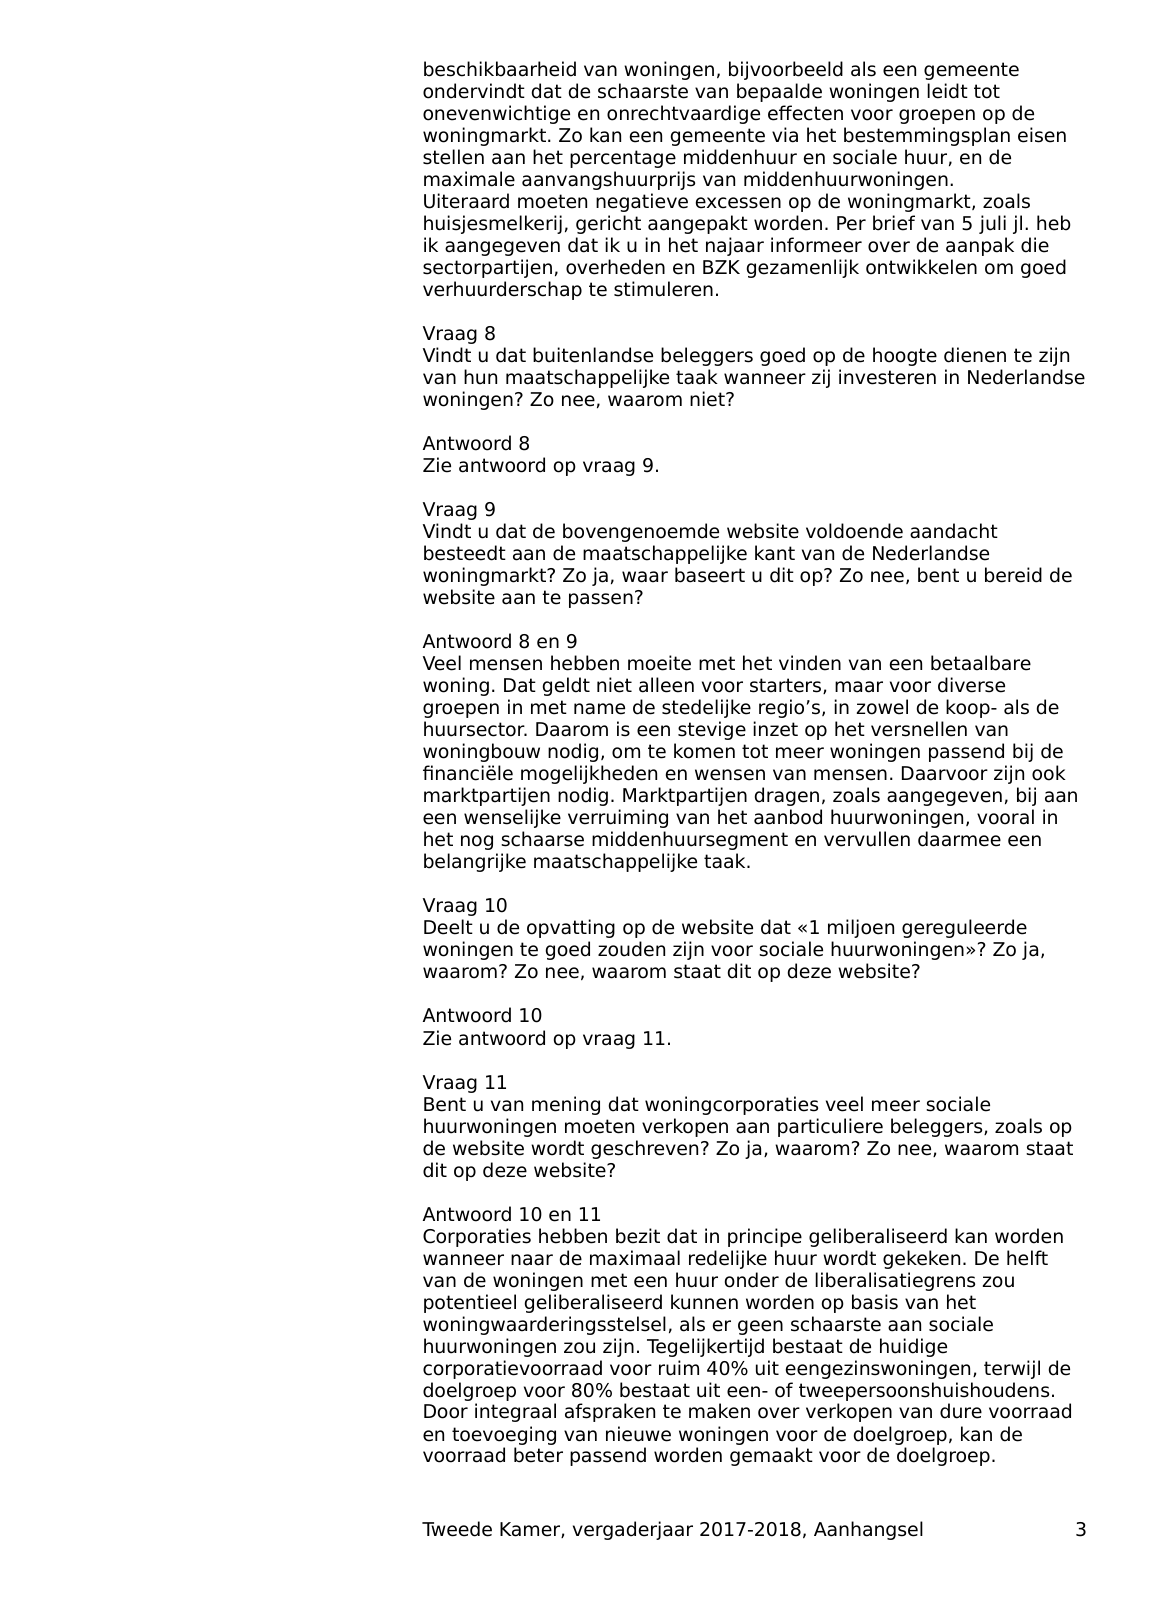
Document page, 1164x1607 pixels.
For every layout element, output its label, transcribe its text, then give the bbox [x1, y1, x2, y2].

text Antwoord 8 [422, 433, 1087, 455]
text Antwoord 10 [422, 1005, 1087, 1027]
text Veel mensen hebben moeite met het vinden van een betaalbare woning. Dat geldt niet alleen voor starters, maar voor diverse groepen in met name de stedelijke regio’s, in zowel de koop- als de huursector. Daarom is een stevige inzet op het versnellen van woningbouw nodig, om te komen tot meer woningen passend bij de financiële mogelijkheden en wensen van mensen. Daarvoor zijn ook marktpartijen nodig. Marktpartijen dragen, zoals aangegeven, bij aan een wenselijke verruiming van het aanbod huurwoningen, vooral in het nog schaarse middenhuursegment en vervullen daarmee een belangrijke maatschappelijke taak. [422, 653, 1087, 873]
text Antwoord 8 en 9 [422, 631, 1087, 653]
text Vindt u dat de bovengenoemde website voldoende aandacht besteedt aan de maatschappelijke kant van de Nederlandse woningmarkt? Zo ja, waar baseert u dit op? Zo nee, bent u bereid de website aan te passen? [422, 521, 1087, 609]
text beschikbaarheid van woningen, bijvoorbeeld als een gemeente ondervindt dat de schaarste van bepaalde woningen leidt tot onevenwichtige en onrechtvaardige effecten voor groepen op de woningmarkt. Zo kan een gemeente via het bestemmingsplan eisen stellen aan het percentage middenhuur en sociale huur, en de maximale aanvangshuurprijs van middenhuurwoningen. [422, 59, 1087, 191]
text Vraag 8 [422, 323, 1087, 345]
text Vraag 10 [422, 895, 1087, 917]
text Deelt u de opvatting op de website dat «1 miljoen gereguleerde woningen te goed zouden zijn voor sociale huurwoningen»? Zo ja, waarom? Zo nee, waarom staat dit op deze website? [422, 917, 1087, 983]
text Vraag 11 [422, 1072, 1087, 1093]
text Antwoord 10 en 11 [422, 1204, 1087, 1226]
text Vraag 9 [422, 499, 1087, 521]
text Zie antwoord op vraag 11. [422, 1027, 1087, 1049]
text Uiteraard moeten negatieve excessen op de woningmarkt, zoals huisjesmelkerij, gericht aangepakt worden. Per brief van 5 juli jl. heb ik aangegeven dat ik u in het najaar informeer over de aanpak die sectorpartijen, overheden en BZK gezamenlijk ontwikkelen om goed verhuurderschap te stimuleren. [422, 191, 1087, 301]
text Bent u van mening dat woningcorporaties veel meer sociale huurwoningen moeten verkopen aan particuliere beleggers, zoals op de website wordt geschreven? Zo ja, waarom? Zo nee, waarom staat dit op deze website? [422, 1093, 1087, 1181]
text Corporaties hebben bezit dat in principe geliberaliseerd kan worden wanneer naar de maximaal redelijke huur wordt gekeken. De helft van de woningen met een huur onder de liberalisatiegrens zou potentieel geliberaliseerd kunnen worden op basis van het woningwaarderingsstelsel, als er geen schaarste aan sociale huurwoningen zou zijn. Tegelijkertijd bestaat de huidige corporatievoorraad voor ruim 40% uit eengezinswoningen, terwijl de doelgroep voor 80% bestaat uit een- of tweepersoonshuishoudens. Door integraal afspraken te maken over verkopen van dure voorraad en toevoeging van nieuwe woningen voor de doelgroep, kan de voorraad beter passend worden gemaakt voor de doelgroep. [422, 1226, 1087, 1467]
text Vindt u dat buitenlandse beleggers goed op de hoogte dienen te zijn van hun maatschappelijke taak wanneer zij investeren in Nederlandse woningen? Zo nee, waarom niet? [422, 345, 1087, 411]
text Zie antwoord op vraag 9. [422, 455, 1087, 477]
